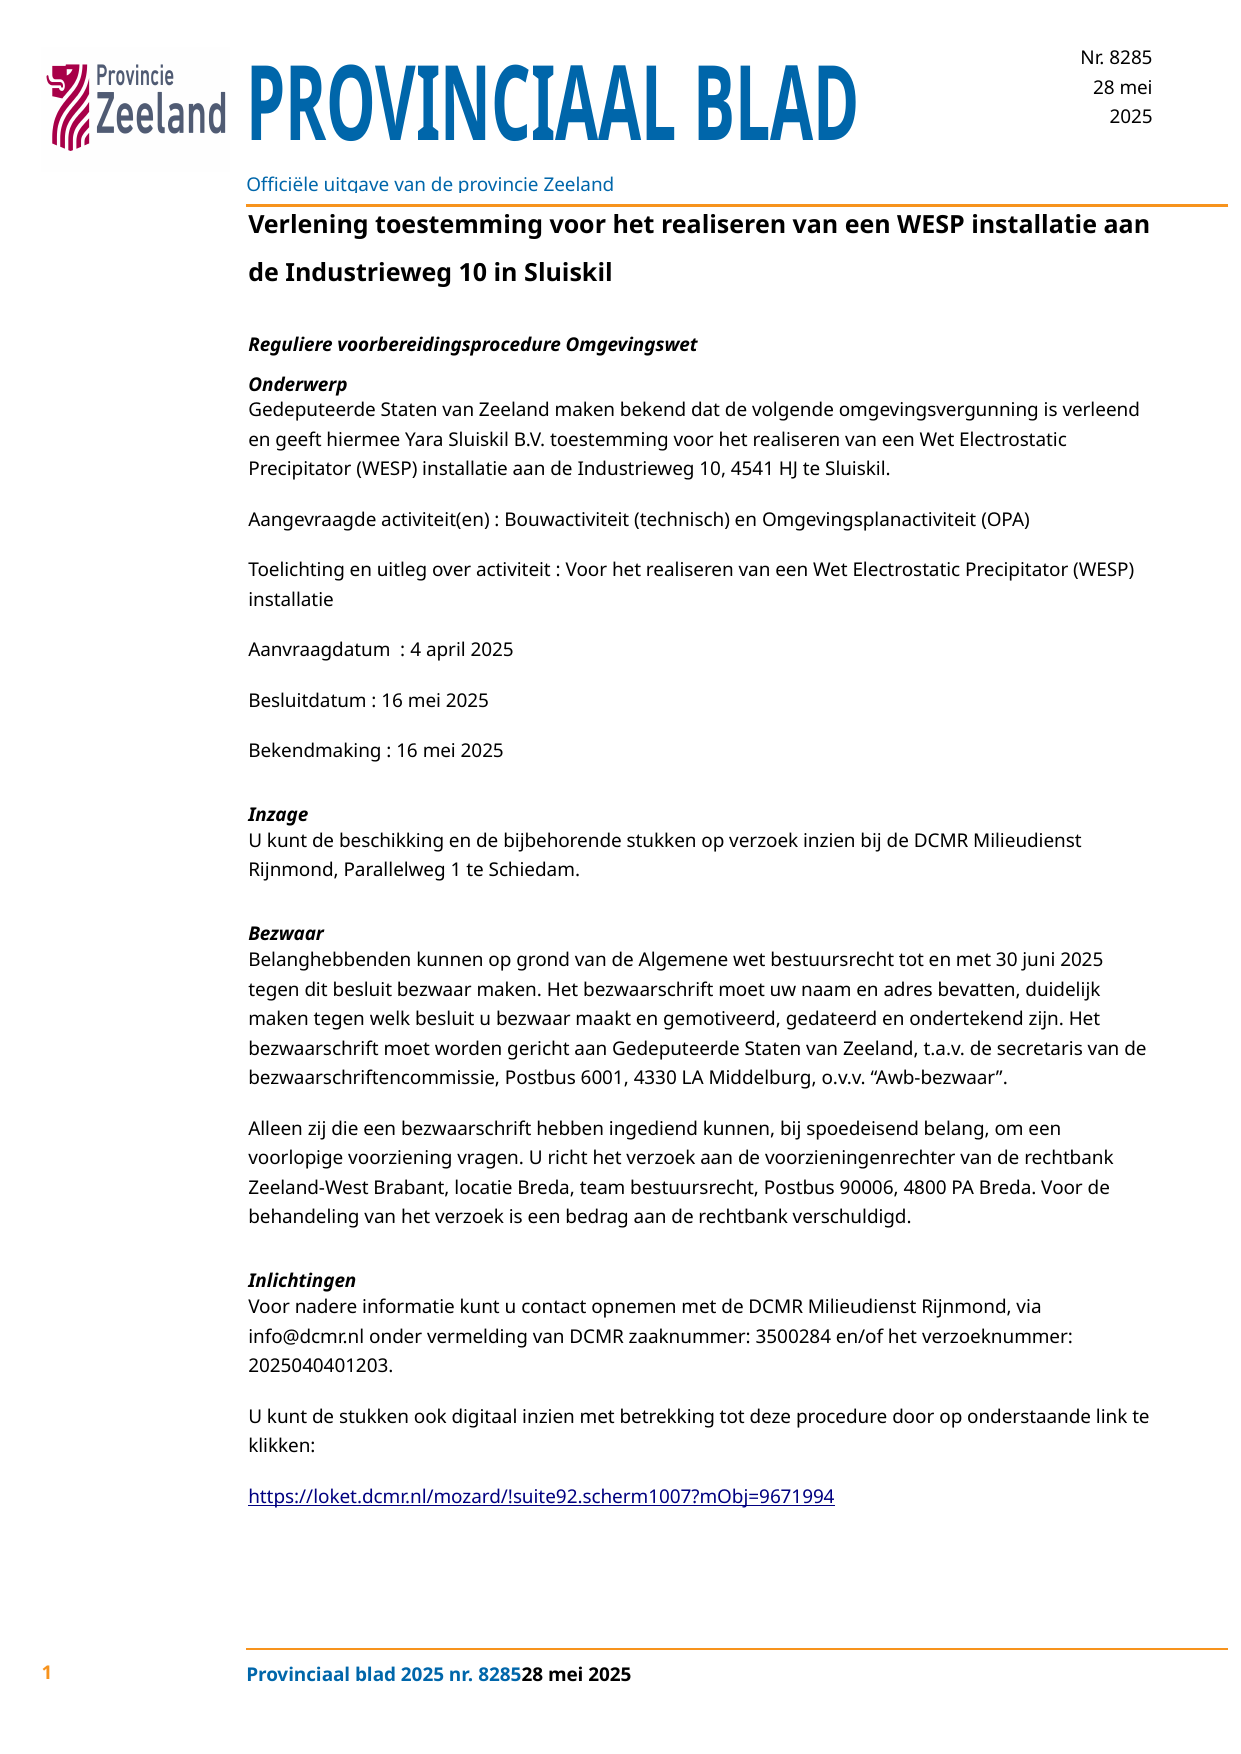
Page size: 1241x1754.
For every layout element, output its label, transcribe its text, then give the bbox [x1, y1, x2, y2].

text Inzage [248, 801, 1152, 827]
text Reguliere voorbereidingsprocedure Omgevingswet [248, 331, 1152, 357]
text Verlening toestemming voor het realiseren van een WESP installatie aan de Industrieweg 10 in Sluiskil [248, 207, 1152, 288]
text Gedeputeerde Staten van Zeeland maken bekend dat de volgende omgevingsvergunning is verleend en geeft hiermee Yara Sluiskil B.V. toestemming voor het realiseren van een Wet Electrostatic Precipitator (WESP) installatie aan de Industrieweg 10, 4541 HJ te Sluiskil. [248, 396, 1152, 481]
text U kunt de beschikking en de bijbehorende stukken op verzoek inzien bij de DCMR Milieudienst Rijnmond, Parallelweg 1 te Schiedam. [248, 827, 1152, 882]
text https://loket.dcmr.nl/mozard/!suite92.scherm1007?mObj=9671994 [248, 1483, 1152, 1509]
text Alleen zij die een bezwaarschrift hebben ingediend kunnen, bij spoedeisend belang, om een voorlopige voorziening vragen. U richt het verzoek aan de voorzieningenrechter van de rechtbank Zeeland-West Brabant, locatie Breda, team bestuursrecht, Postbus 90006, 4800 PA Breda. Voor de behandeling van het verzoek is een bedrag aan de rechtbank verschuldigd. [248, 1115, 1152, 1229]
text Bezwaar [248, 921, 1152, 946]
text Toelichting en uitleg over activiteit : Voor het realiseren van een Wet Electrostatic Precipitator (WESP) installatie [248, 556, 1152, 612]
text Aangevraagde activiteit(en) : Bouwactiviteit (technisch) en Omgevingsplanactiviteit (OPA) [248, 506, 1152, 532]
picture [41, 47, 231, 172]
text Onderwerp [248, 371, 1152, 396]
text Aanvraagdatum : 4 april 2025 [248, 636, 1152, 662]
text Voor nadere informatie kunt u contact opnemen met de DCMR Milieudienst Rijnmond, via info@dcmr.nl onder vermelding van DCMR zaaknummer: 3500284 en/of het verzoeknummer: 2025040401203. [248, 1293, 1152, 1378]
text Inlichtingen [248, 1268, 1152, 1293]
text Besluitdatum : 16 mei 2025 [248, 687, 1152, 713]
text Bekendmaking : 16 mei 2025 [248, 737, 1152, 763]
text Belanghebbenden kunnen op grond van de Algemene wet bestuursrecht tot en met 30 juni 2025 tegen dit besluit bezwaar maken. Het bezwaarschrift moet uw naam en adres bevatten, duidelijk maken tegen welk besluit u bezwaar maakt en gemotiveerd, gedateerd en ondertekend zijn. Het bezwaarschrift moet worden gericht aan Gedeputeerde Staten van Zeeland, t.a.v. de secretaris van de bezwaarschriftencommissie, Postbus 6001, 4330 LA Middelburg, o.v.v. “Awb-bezwaar”. [248, 946, 1152, 1090]
text U kunt de stukken ook digitaal inzien met betrekking tot deze procedure door op onderstaande link te klikken: [248, 1403, 1152, 1458]
